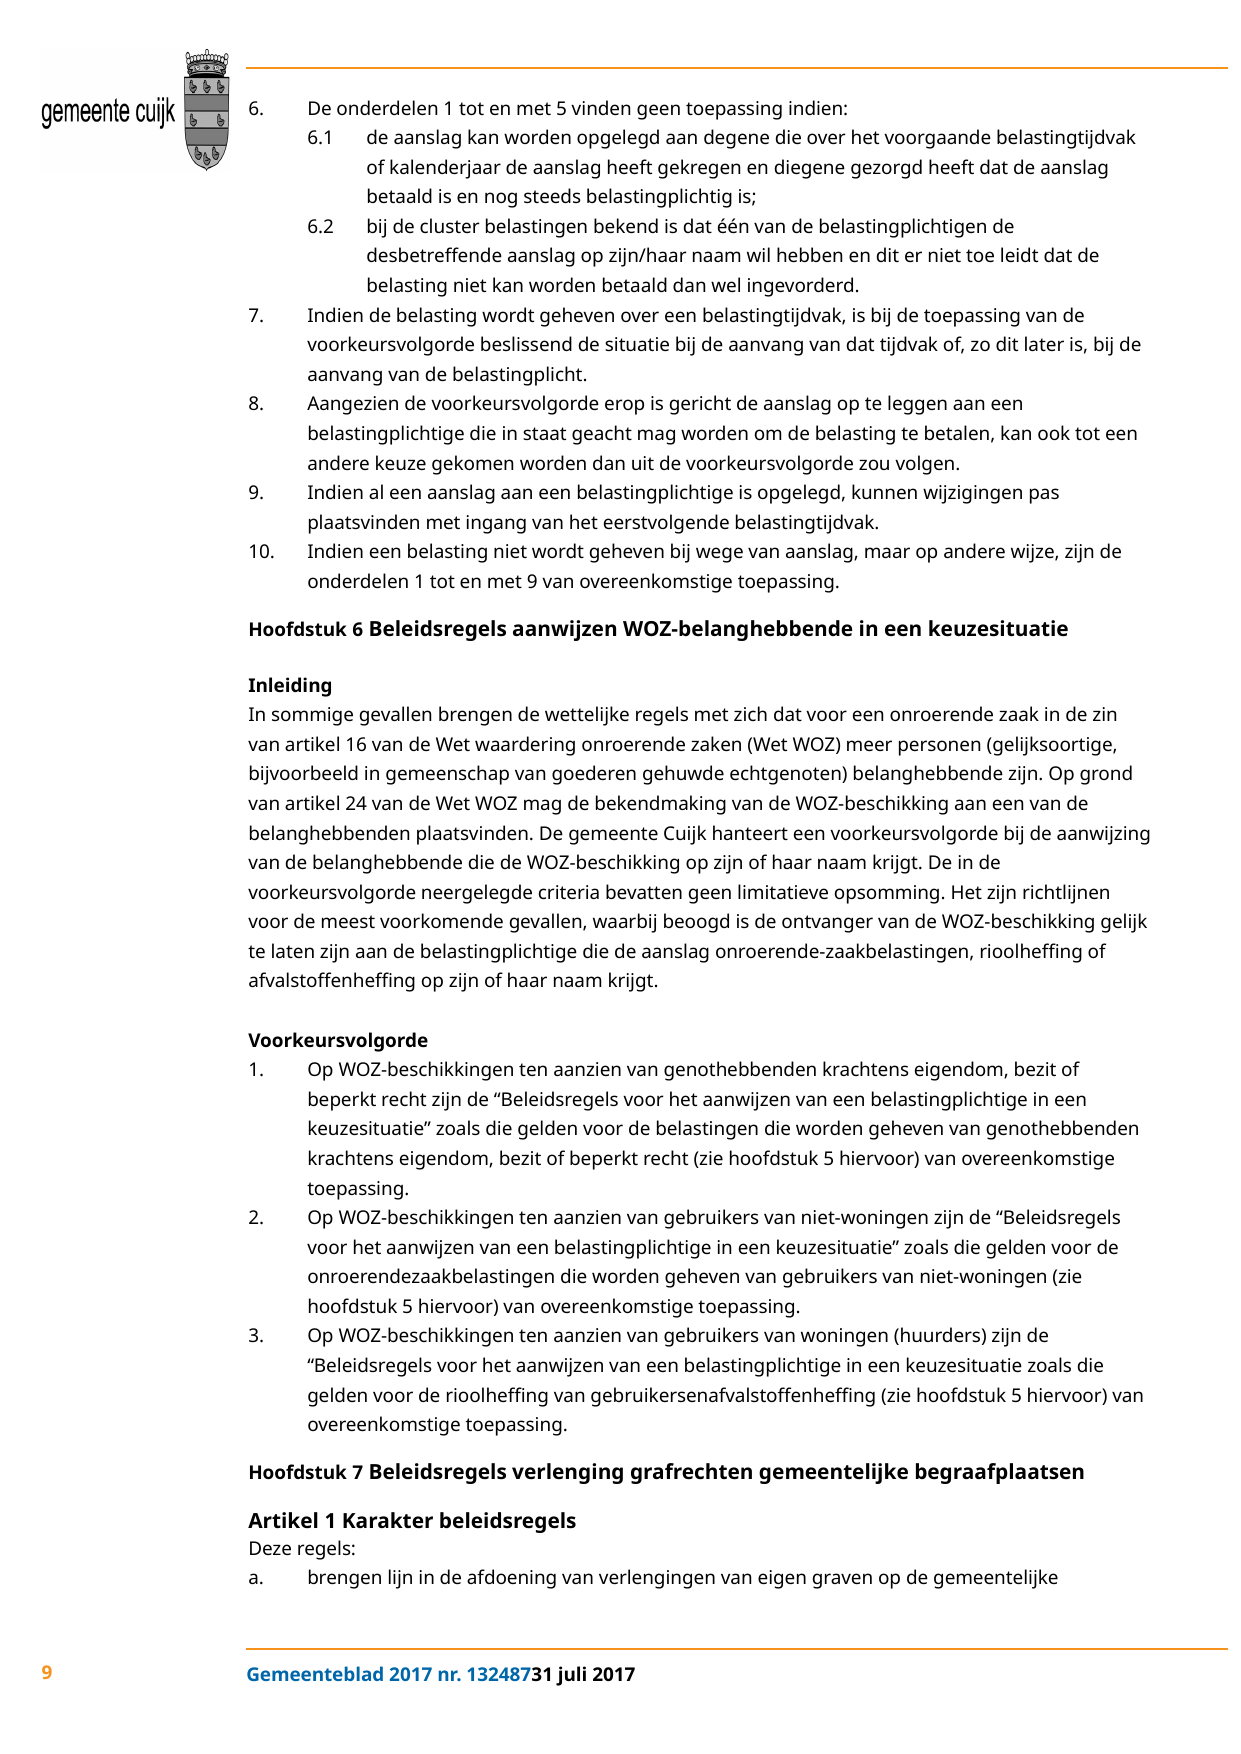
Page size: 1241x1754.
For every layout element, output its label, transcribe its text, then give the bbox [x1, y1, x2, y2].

text Hoofdstuk 7 Beleidsregels verlenging grafrechten gemeentelijke begraafplaatsen [248, 1457, 1152, 1485]
list Indien de belasting wordt geheven over een belastingtijdvak, is bij de toepassing van de voorkeursvolgorde beslissend de situatie bij de aanvang van dat tijdvak of, zo dit later is, bij de aanvang van de belastingplicht. [248, 302, 1152, 387]
text Voorkeursvolgorde [248, 1027, 1152, 1052]
text Inleiding [248, 672, 1152, 697]
text Artikel 1 Karakter beleidsregels [248, 1506, 1152, 1535]
picture [41, 47, 231, 172]
list Indien al een aanslag aan een belastingplichtige is opgelegd, kunnen wijzigingen pas plaatsvinden met ingang van het eerstvolgende belastingtijdvak. [248, 479, 1152, 535]
text Deze regels: [248, 1535, 1152, 1560]
list Op WOZ-beschikkingen ten aanzien van genothebbenden krachtens eigendom, bezit of beperkt recht zijn de “Beleidsregels voor het aanwijzen van een belastingplichtige in een keuzesituatie” zoals die gelden voor de belastingen die worden geheven van genothebbenden krachtens eigendom, bezit of beperkt recht (zie hoofdstuk 5 hiervoor) van overeenkomstige toepassing. [248, 1056, 1152, 1200]
list Op WOZ-beschikkingen ten aanzien van gebruikers van niet-woningen zijn de “Beleidsregels voor het aanwijzen van een belastingplichtige in een keuzesituatie” zoals die gelden voor de onroerendezaakbelastingen die worden geheven van gebruikers van niet-woningen (zie hoofdstuk 5 hiervoor) van overeenkomstige toepassing. [248, 1204, 1152, 1319]
list de aanslag kan worden opgelegd aan degene die over het voorgaande belastingtijdvak of kalenderjaar de aanslag heeft gekregen en diegene gezorgd heeft dat de aanslag betaald is en nog steeds belastingplichtig is; [307, 124, 1152, 209]
list De onderdelen 1 tot en met 5 vinden geen toepassing indien: [248, 95, 1152, 121]
text Hoofdstuk 6 Beleidsregels aanwijzen WOZ-belanghebbende in een keuzesituatie [248, 614, 1152, 642]
list Indien een belasting niet wordt geheven bij wege van aanslag, maar op andere wijze, zijn de onderdelen 1 tot en met 9 van overeenkomstige toepassing. [248, 538, 1152, 594]
list Op WOZ-beschikkingen ten aanzien van gebruikers van woningen (huurders) zijn de “Beleidsregels voor het aanwijzen van een belastingplichtige in een keuzesituatie zoals die gelden voor de rioolheffing van gebruikersenafvalstoffenheffing (zie hoofdstuk 5 hiervoor) van overeenkomstige toepassing. [248, 1323, 1152, 1437]
text In sommige gevallen brengen de wettelijke regels met zich dat voor een onroerende zaak in de zin van artikel 16 van de Wet waardering onroerende zaken (Wet WOZ) meer personen (gelijksoortige, bijvoorbeeld in gemeenschap van goederen gehuwde echtgenoten) belanghebbende zijn. Op grond van artikel 24 van de Wet WOZ mag de bekendmaking van de WOZ-beschikking aan een van de belanghebbenden plaatsvinden. De gemeente Cuijk hanteert een voorkeursvolgorde bij de aanwijzing van de belanghebbende die de WOZ-beschikking op zijn of haar naam krijgt. De in de voorkeursvolgorde neergelegde criteria bevatten geen limitatieve opsomming. Het zijn richtlijnen voor de meest voorkomende gevallen, waarbij beoogd is de ontvanger van de WOZ-beschikking gelijk te laten zijn aan de belastingplichtige die de aanslag onroerende-zaakbelastingen, rioolheffing of afvalstoffenheffing op zijn of haar naam krijgt. [248, 701, 1152, 993]
list brengen lijn in de afdoening van verlengingen van eigen graven op de gemeentelijke [248, 1564, 1152, 1590]
list bij de cluster belastingen bekend is dat één van de belastingplichtigen de desbetreffende aanslag op zijn/haar naam wil hebben en dit er niet toe leidt dat de belasting niet kan worden betaald dan wel ingevorderd. [307, 213, 1152, 298]
list Aangezien de voorkeursvolgorde erop is gericht de aanslag op te leggen aan een belastingplichtige die in staat geacht mag worden om de belasting te betalen, kan ook tot een andere keuze gekomen worden dan uit de voorkeursvolgorde zou volgen. [248, 391, 1152, 476]
